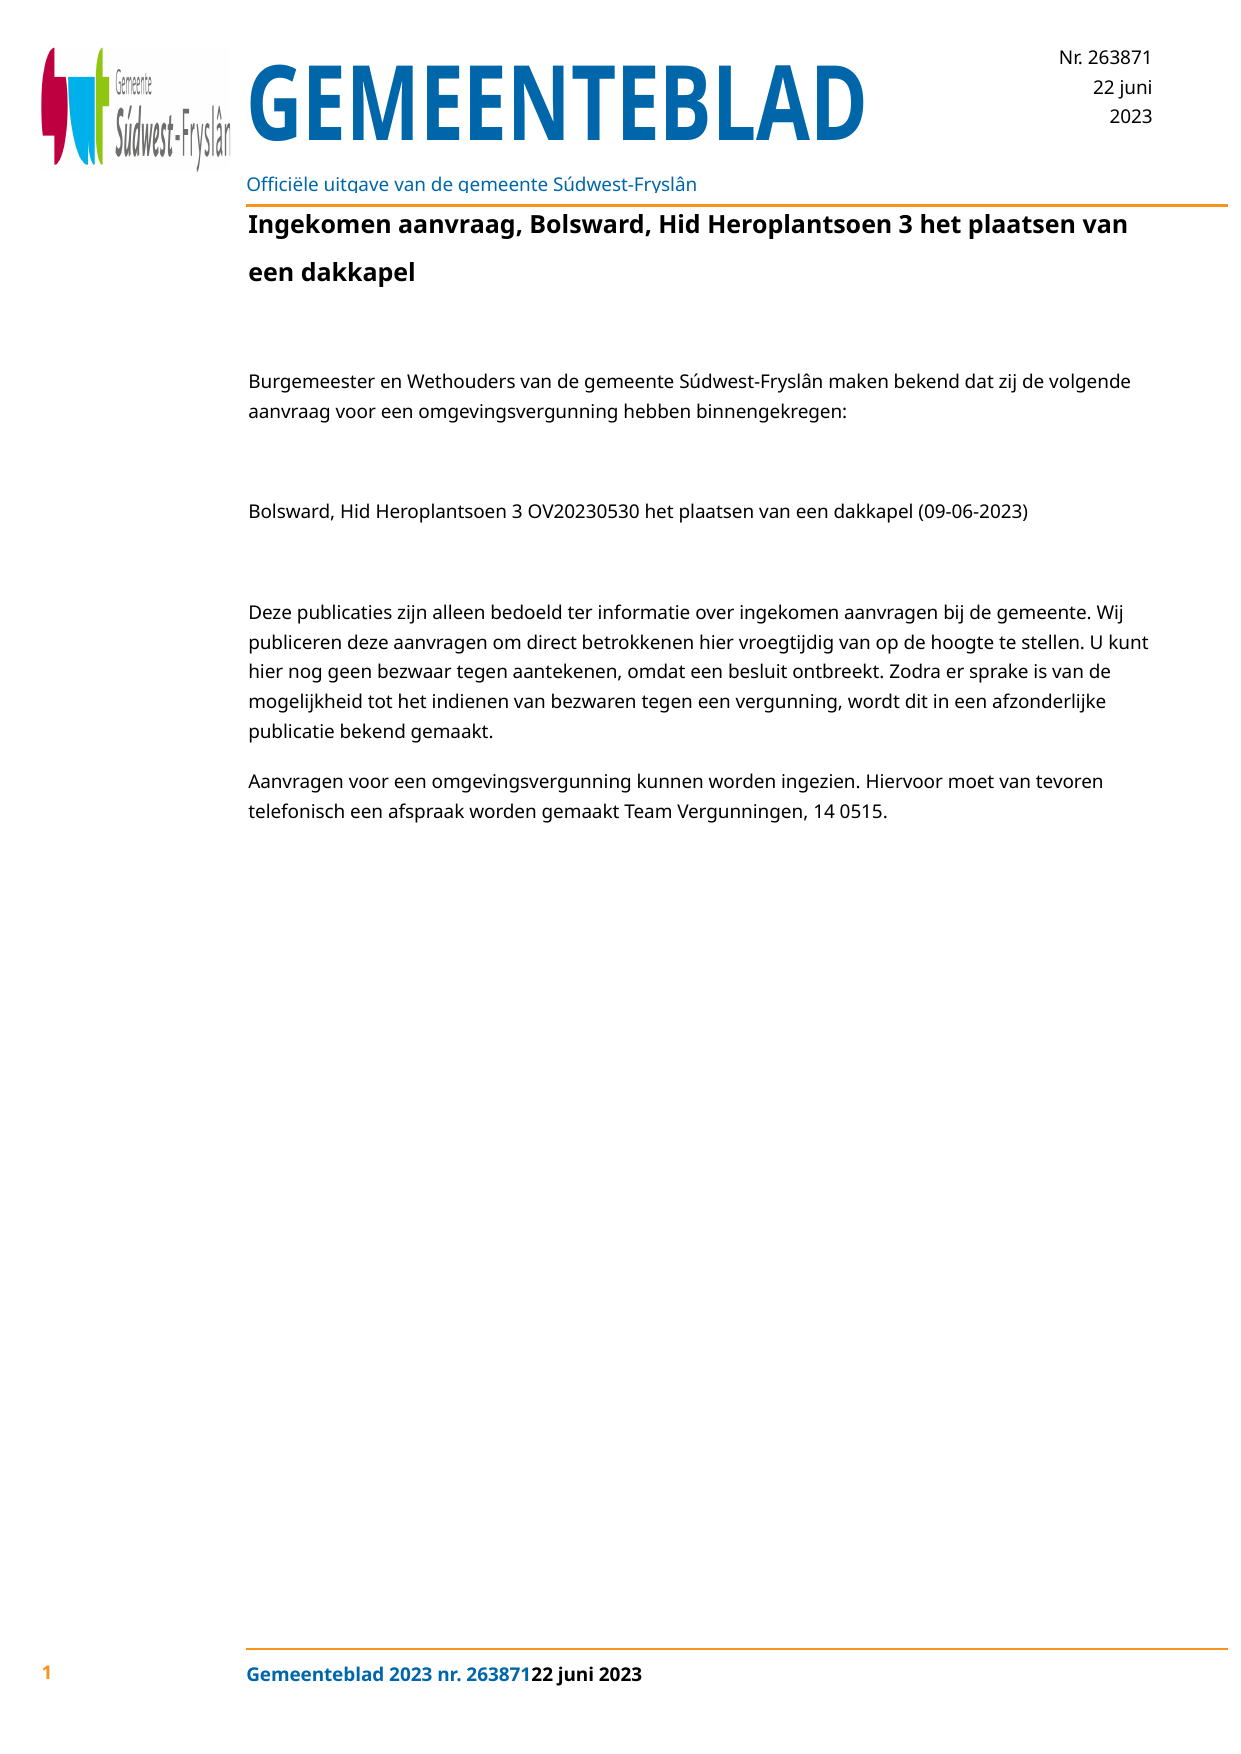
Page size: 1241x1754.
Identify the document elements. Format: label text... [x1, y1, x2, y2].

text Bolsward, Hid Heroplantsoen 3 OV20230530 het plaatsen van een dakkapel (09-06-2023) [248, 499, 1152, 524]
picture [41, 47, 231, 172]
text Ingekomen aanvraag, Bolsward, Hid Heroplantsoen 3 het plaatsen van een dakkapel [248, 207, 1152, 288]
text Burgemeester en Wethouders van de gemeente Súdwest-Fryslân maken bekend dat zij de volgende aanvraag voor een omgevingsvergunning hebben binnengekregen: [248, 368, 1152, 424]
text Deze publicaties zijn alleen bedoeld ter informatie over ingekomen aanvragen bij de gemeente. Wij publiceren deze aanvragen om direct betrokkenen hier vroegtijdig van op de hoogte te stellen. U kunt hier nog geen bezwaar tegen aantekenen, omdat een besluit ontbreekt. Zodra er sprake is van de mogelijkheid tot het indienen van bezwaren tegen een vergunning, wordt dit in een afzonderlijke publicatie bekend gemaakt. [248, 599, 1152, 744]
text Aanvragen voor een omgevingsvergunning kunnen worden ingezien. Hiervoor moet van tevoren telefonisch een afspraak worden gemaakt Team Vergunningen, 14 0515. [248, 768, 1152, 824]
